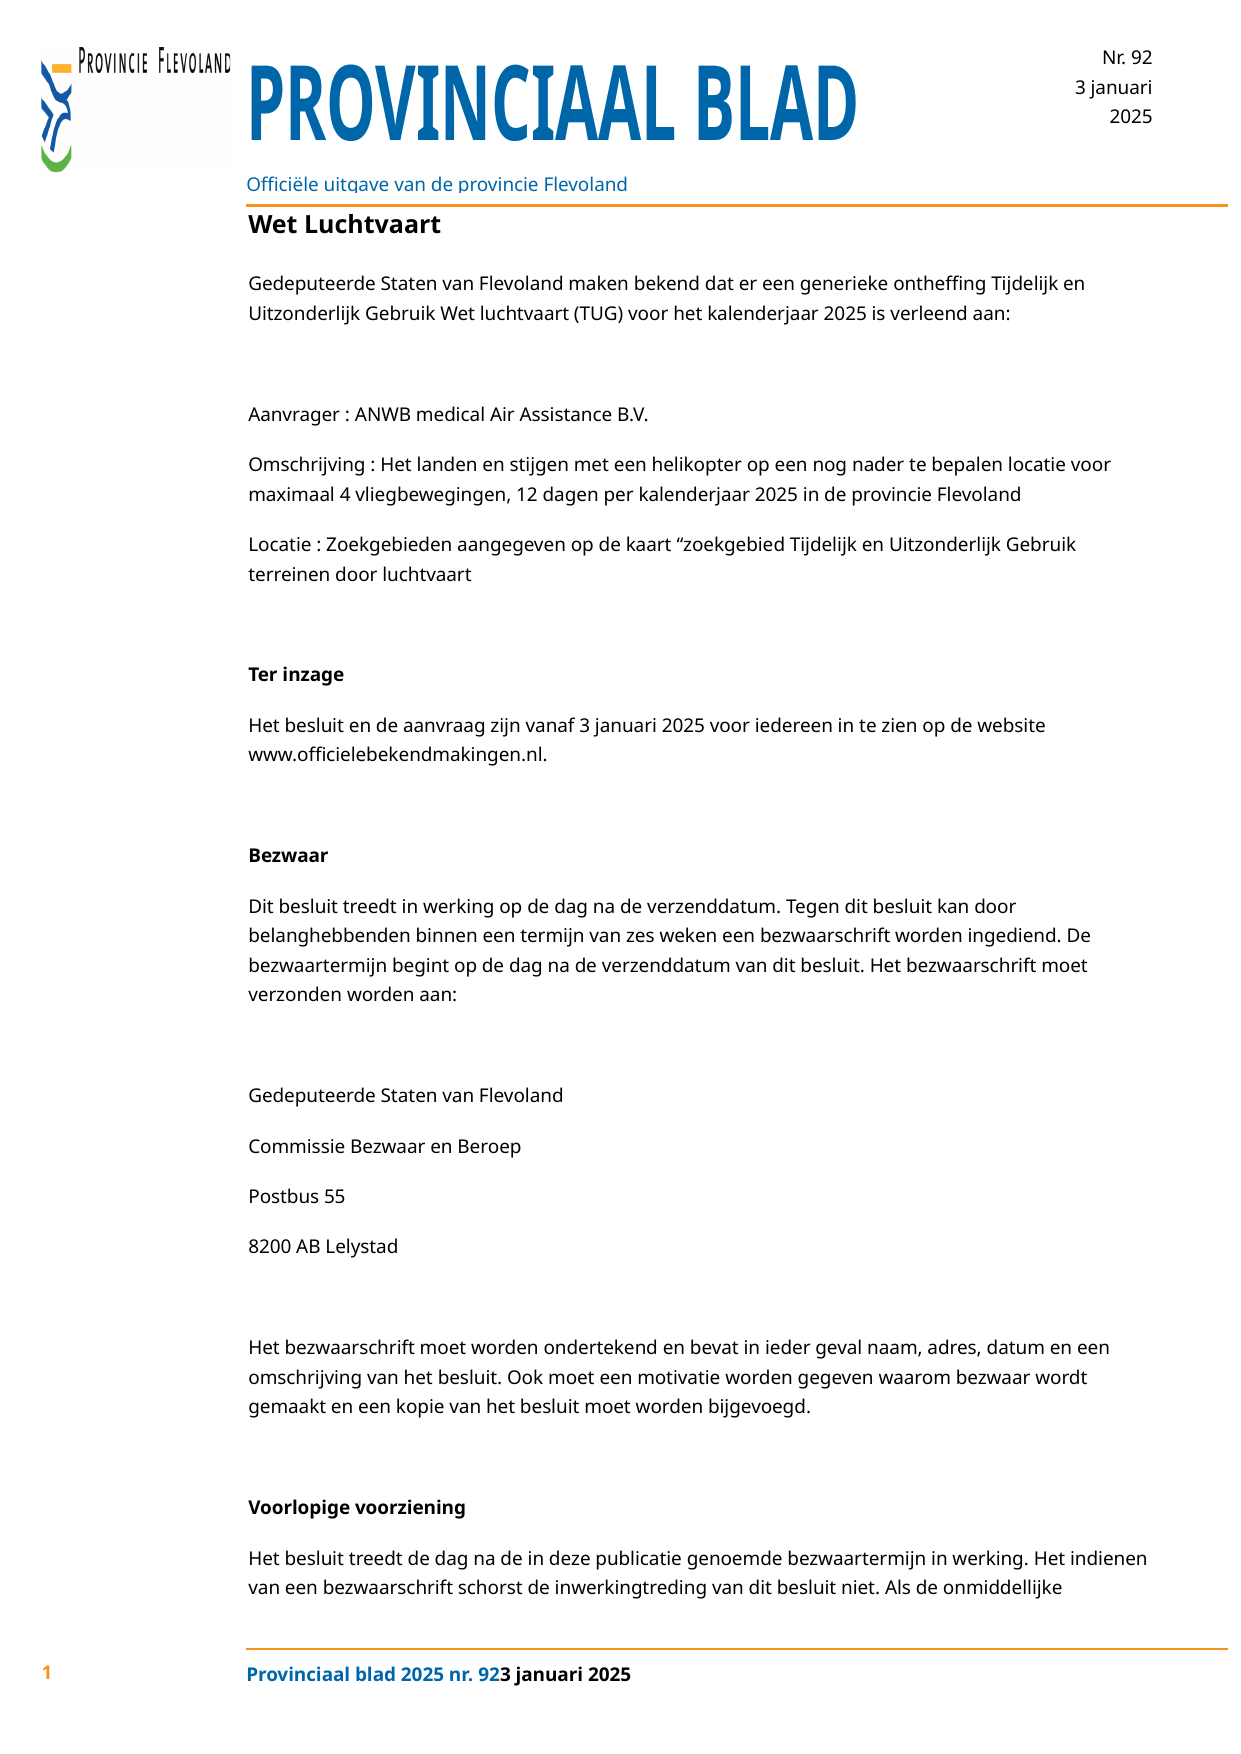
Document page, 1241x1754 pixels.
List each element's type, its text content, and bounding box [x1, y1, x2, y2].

text Bezwaar [248, 842, 1152, 868]
text Gedeputeerde Staten van Flevoland maken bekend dat er een generieke ontheffing Tijdelijk en Uitzonderlijk Gebruik Wet luchtvaart (TUG) voor het kalenderjaar 2025 is verleend aan: [248, 270, 1152, 326]
picture [41, 47, 231, 172]
text Het bezwaarschrift moet worden ondertekend en bevat in ieder geval naam, adres, datum en een omschrijving van het besluit. Ook moet een motivatie worden gegeven waarom bezwaar wordt gemaakt en een kopie van het besluit moet worden bijgevoegd. [248, 1334, 1152, 1419]
text Locatie : Zoekgebieden aangegeven op de kaart “zoekgebied Tijdelijk en Uitzonderlijk Gebruik terreinen door luchtvaart [248, 531, 1152, 586]
text 8200 AB Lelystad [248, 1234, 1152, 1259]
text Postbus 55 [248, 1183, 1152, 1209]
text Ter inzage [248, 662, 1152, 687]
text Commissie Bezwaar en Beroep [248, 1133, 1152, 1158]
text Dit besluit treedt in werking op de dag na de verzenddatum. Tegen dit besluit kan door belanghebbenden binnen een termijn van zes weken een bezwaarschrift worden ingediend. De bezwaartermijn begint op de dag na de verzenddatum van dit besluit. Het bezwaarschrift moet verzonden worden aan: [248, 893, 1152, 1007]
text Voorlopige voorziening [248, 1494, 1152, 1520]
text Wet Luchtvaart [248, 207, 1152, 241]
text Het besluit treedt de dag na de in deze publicatie genoemde bezwaartermijn in werking. Het indienen van een bezwaarschrift schorst de inwerkingtreding van dit besluit niet. Als de onmiddellijke [248, 1545, 1152, 1600]
text Gedeputeerde Staten van Flevoland [248, 1082, 1152, 1108]
text Het besluit en de aanvraag zijn vanaf 3 januari 2025 voor iedereen in te zien op de website www.officielebekendmakingen.nl. [248, 712, 1152, 767]
text Omschrijving : Het landen en stijgen met een helikopter op een nog nader te bepalen locatie voor maximaal 4 vliegbewegingen, 12 dagen per kalenderjaar 2025 in de provincie Flevoland [248, 451, 1152, 506]
text Aanvrager : ANWB medical Air Assistance B.V. [248, 401, 1152, 426]
